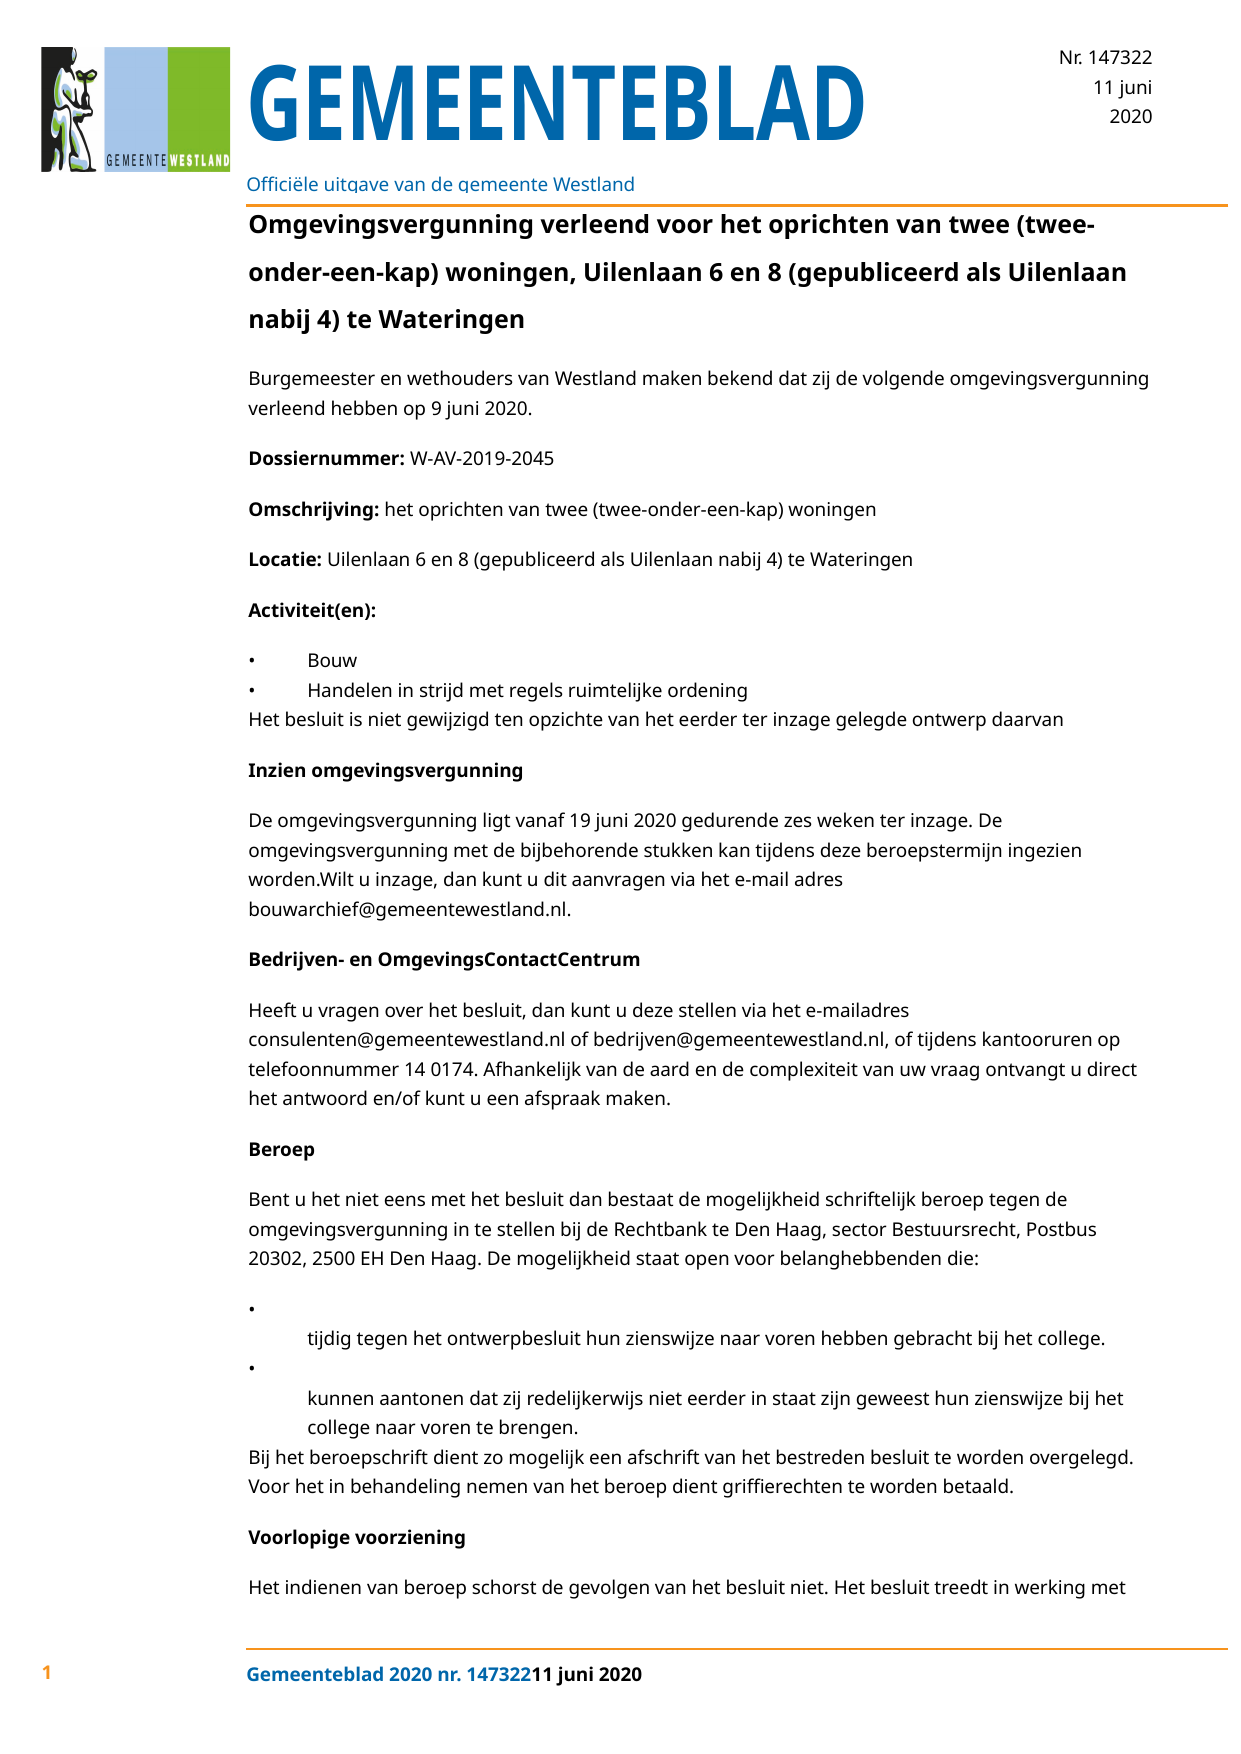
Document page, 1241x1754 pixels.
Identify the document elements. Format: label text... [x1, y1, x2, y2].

text Heeft u vragen over het besluit, dan kunt u deze stellen via het e-mailadres consulenten@gemeentewestland.nl of bedrijven@gemeentewestland.nl, of tijdens kantooruren op telefoonnummer 14 0174. Afhankelijk van de aard en de complexiteit van uw vraag ontvangt u direct het antwoord en/of kunt u een afspraak maken. [248, 997, 1152, 1111]
text Voorlopige voorziening [248, 1524, 1152, 1549]
text Omgevingsvergunning verleend voor het oprichten van twee (twee-onder-een-kap) woningen, Uilenlaan 6 en 8 (gepubliceerd als Uilenlaan nabij 4) te Wateringen [248, 207, 1152, 336]
text Bij het beroepschrift dient zo mogelijk een afschrift van het bestreden besluit te worden overgelegd. Voor het in behandeling nemen van het beroep dient griffierechten te worden betaald. [248, 1444, 1152, 1499]
text Locatie: Uilenlaan 6 en 8 (gepubliceerd als Uilenlaan nabij 4) te Wateringen [248, 546, 1152, 572]
text Beroep [248, 1136, 1152, 1162]
picture [41, 47, 231, 172]
text Bent u het niet eens met het besluit dan bestaat de mogelijkheid schriftelijk beroep tegen de omgevingsvergunning in te stellen bij de Rechtbank te Den Haag, sector Bestuursrecht, Postbus 20302, 2500 EH Den Haag. De mogelijkheid staat open voor belanghebbenden die: [248, 1186, 1152, 1271]
text Omschrijving: het oprichten van twee (twee-onder-een-kap) woningen [248, 496, 1152, 522]
text Het indienen van beroep schorst de gevolgen van het besluit niet. Het besluit treedt in werking met [248, 1574, 1152, 1600]
list kunnen aantonen dat zij redelijkerwijs niet eerder in staat zijn geweest hun zienswijze bij het college naar voren te brengen. [248, 1385, 1152, 1440]
list Handelen in strijd met regels ruimtelijke ordening [248, 677, 1152, 702]
text Activiteit(en): [248, 597, 1152, 622]
text Bedrijven- en OmgevingsContactCentrum [248, 946, 1152, 972]
text De omgevingsvergunning ligt vanaf 19 juni 2020 gedurende zes weken ter inzage. De omgevingsvergunning met de bijbehorende stukken kan tijdens deze beroepstermijn ingezien worden.Wilt u inzage, dan kunt u dit aanvragen via het e-mail adres bouwarchief@gemeentewestland.nl. [248, 807, 1152, 922]
list Bouw [248, 647, 1152, 673]
text Inzien omgevingsvergunning [248, 757, 1152, 782]
text Burgemeester en wethouders van Westland maken bekend dat zij de volgende omgevingsvergunning verleend hebben op 9 juni 2020. [248, 366, 1152, 421]
text Dossiernummer: W-AV-2019-2045 [248, 446, 1152, 471]
text Het besluit is niet gewijzigd ten opzichte van het eerder ter inzage gelegde ontwerp daarvan [248, 706, 1152, 732]
list tijdig tegen het ontwerpbesluit hun zienswijze naar voren hebben gebracht bij het college. [248, 1326, 1152, 1351]
